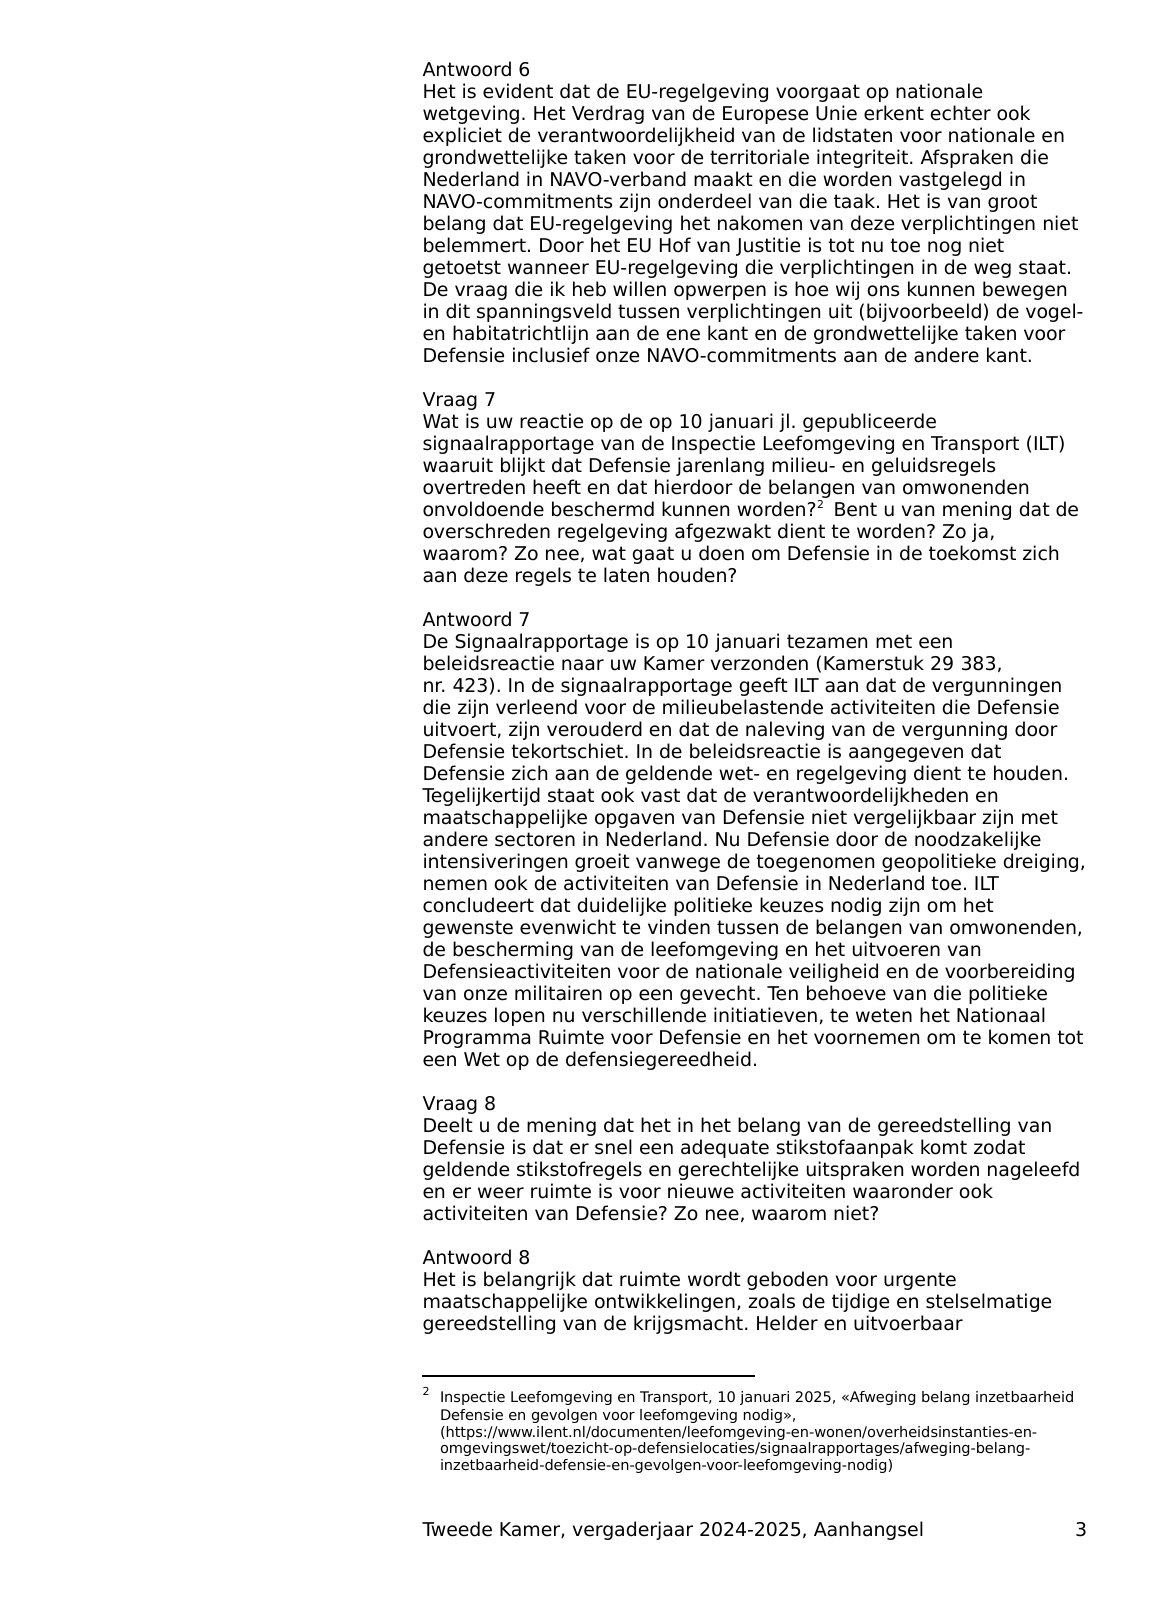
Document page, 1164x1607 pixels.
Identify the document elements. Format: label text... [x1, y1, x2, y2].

text Antwoord 6 [422, 59, 1087, 81]
text Antwoord 7 [422, 609, 1087, 631]
text Het is belangrijk dat ruimte wordt geboden voor urgente maatschappelijke ontwikkelingen, zoals de tijdige en stelselmatige gereedstelling van de krijgsmacht. Helder en uitvoerbaar [422, 1269, 1087, 1335]
text Wat is uw reactie op de op 10 januari jl. gepubliceerde signaalrapportage van de Inspectie Leefomgeving en Transport (ILT) waaruit blijkt dat Defensie jarenlang milieu- en geluidsregels overtreden heeft en dat hierdoor de belangen van omwonenden onvoldoende beschermd kunnen worden? Bent u van mening dat de overschreden regelgeving afgezwakt dient te worden? Zo ja, waarom? Zo nee, wat gaat u doen om Defensie in de toekomst zich aan deze regels te laten houden? [422, 411, 1087, 587]
text De Signaalrapportage is op 10 januari tezamen met een beleidsreactie naar uw Kamer verzonden (Kamerstuk 29 383, nr. 423). In de signaalrapportage geeft ILT aan dat de vergunningen die zijn verleend voor de milieubelastende activiteiten die Defensie uitvoert, zijn verouderd en dat de naleving van de vergunning door Defensie tekortschiet. In de beleidsreactie is aangegeven dat Defensie zich aan de geldende wet- en regelgeving dient te houden. Tegelijkertijd staat ook vast dat de verantwoordelijkheden en maatschappelijke opgaven van Defensie niet vergelijkbaar zijn met andere sectoren in Nederland. Nu Defensie door de noodzakelijke intensiveringen groeit vanwege de toegenomen geopolitieke dreiging, nemen ook de activiteiten van Defensie in Nederland toe. ILT concludeert dat duidelijke politieke keuzes nodig zijn om het gewenste evenwicht te vinden tussen de belangen van omwonenden, de bescherming van de leefomgeving en het uitvoeren van Defensieactiviteiten voor de nationale veiligheid en de voorbereiding van onze militairen op een gevecht. Ten behoeve van die politieke keuzes lopen nu verschillende initiatieven, te weten het Nationaal Programma Ruimte voor Defensie en het voornemen om te komen tot een Wet op de defensiegereedheid. [422, 631, 1087, 1071]
text Vraag 8 [422, 1093, 1087, 1115]
text Antwoord 8 [422, 1247, 1087, 1269]
text Het is evident dat de EU-regelgeving voorgaat op nationale wetgeving. Het Verdrag van de Europese Unie erkent echter ook expliciet de verantwoordelijkheid van de lidstaten voor nationale en grondwettelijke taken voor de territoriale integriteit. Afspraken die Nederland in NAVO-verband maakt en die worden vastgelegd in NAVO-commitments zijn onderdeel van die taak. Het is van groot belang dat EU-regelgeving het nakomen van deze verplichtingen niet belemmert. Door het EU Hof van Justitie is tot nu toe nog niet getoetst wanneer EU-regelgeving die verplichtingen in de weg staat. De vraag die ik heb willen opwerpen is hoe wij ons kunnen bewegen in dit spanningsveld tussen verplichtingen uit (bijvoorbeeld) de vogel- en habitatrichtlijn aan de ene kant en de grondwettelijke taken voor Defensie inclusief onze NAVO-commitments aan de andere kant. [422, 81, 1087, 367]
text Vraag 7 [422, 389, 1087, 411]
text Deelt u de mening dat het in het belang van de gereedstelling van Defensie is dat er snel een adequate stikstofaanpak komt zodat geldende stikstofregels en gerechtelijke uitspraken worden nageleefd en er weer ruimte is voor nieuwe activiteiten waaronder ook activiteiten van Defensie? Zo nee, waarom niet? [422, 1115, 1087, 1224]
text Inspectie Leefomgeving en Transport, 10 januari 2025, «Afweging belang inzetbaarheid Defensie en gevolgen voor leefomgeving nodig», (https://www.ilent.nl/documenten/leefomgeving-en-wonen/overheidsinstanties-en-omgevingswet/toezicht-op-defensielocaties/signaalrapportages/afweging-belang-inzetbaarheid-defensie-en-gevolgen-voor-leefomgeving-nodig) [422, 1385, 1087, 1474]
